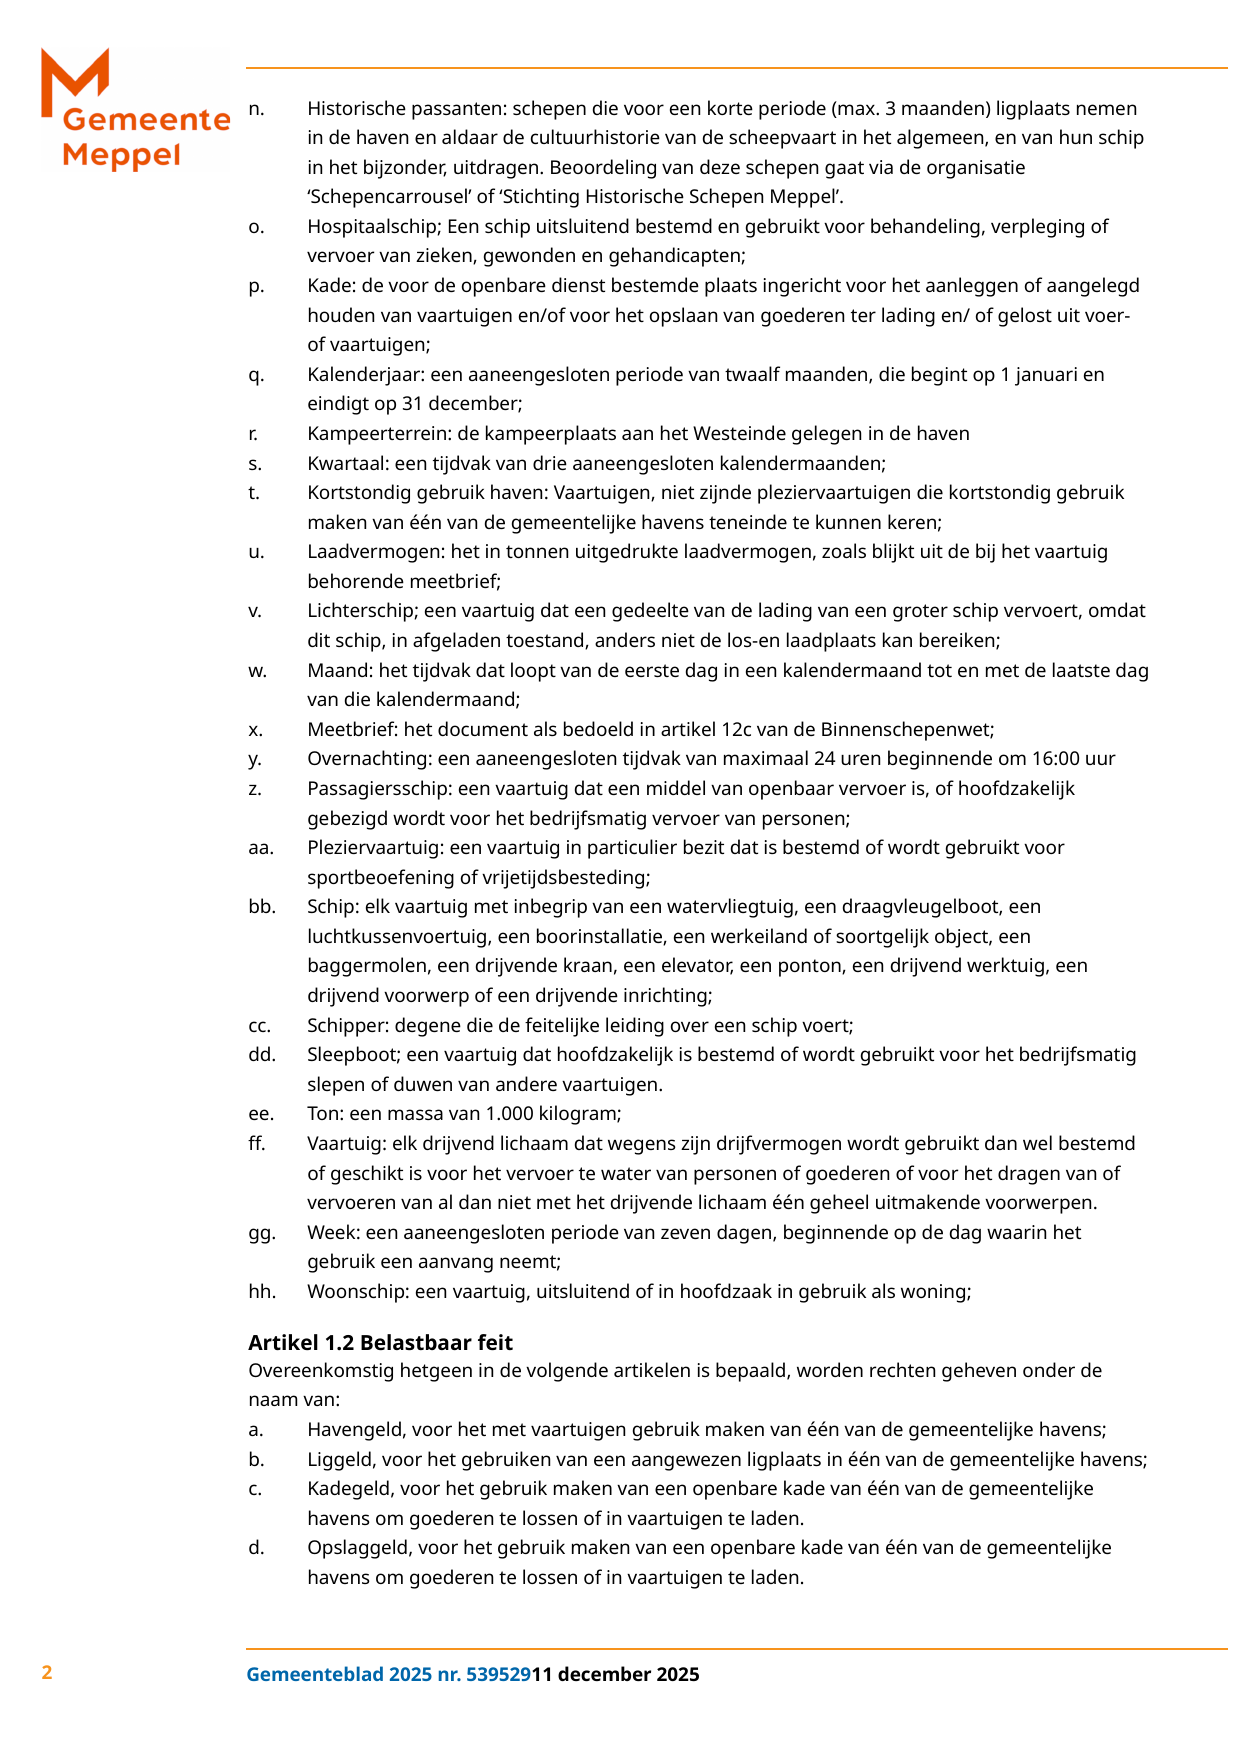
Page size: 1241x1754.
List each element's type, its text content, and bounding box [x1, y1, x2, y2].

list Historische passanten: schepen die voor een korte periode (max. 3 maanden) ligplaats nemen in de haven en aldaar de cultuurhistorie van de scheepvaart in het algemeen, en van hun schip in het bijzonder, uitdragen. Beoordeling van deze schepen gaat via de organisatie ‘Schepencarrousel’ of ‘Stichting Historische Schepen Meppel’. [248, 95, 1152, 209]
text Overeenkomstig hetgeen in de volgende artikelen is bepaald, worden rechten geheven onder de naam van: [248, 1357, 1152, 1412]
list Schipper: degene die de feitelijke leiding over een schip voert; [248, 1012, 1152, 1038]
list Opslaggeld, voor het gebruik maken van een openbare kade van één van de gemeentelijke havens om goederen te lossen of in vaartuigen te laden. [248, 1534, 1152, 1590]
list Havengeld, voor het met vaartuigen gebruik maken van één van de gemeentelijke havens; [248, 1416, 1152, 1442]
list Liggeld, voor het gebruiken van een aangewezen ligplaats in één van de gemeentelijke havens; [248, 1446, 1152, 1471]
list Ton: een massa van 1.000 kilogram; [248, 1101, 1152, 1126]
list Kalenderjaar: een aaneengesloten periode van twaalf maanden, die begint op 1 januari en eindigt op 31 december; [248, 361, 1152, 416]
list Kade: de voor de openbare dienst bestemde plaats ingericht voor het aanleggen of aangelegd houden van vaartuigen en/of voor het opslaan van goederen ter lading en/ of gelost uit voer- of vaartuigen; [248, 272, 1152, 357]
list Vaartuig: elk drijvend lichaam dat wegens zijn drijfvermogen wordt gebruikt dan wel bestemd of geschikt is voor het vervoer te water van personen of goederen of voor het dragen van of vervoeren van al dan niet met het drijvende lichaam één geheel uitmakende voorwerpen. [248, 1130, 1152, 1215]
list Laadvermogen: het in tonnen uitgedrukte laadvermogen, zoals blijkt uit de bij het vaartuig behorende meetbrief; [248, 538, 1152, 594]
text Artikel 1.2 Belastbaar feit [248, 1328, 1152, 1357]
list Overnachting: een aaneengesloten tijdvak van maximaal 24 uren beginnende om 16:00 uur [248, 746, 1152, 771]
list Sleepboot; een vaartuig dat hoofdzakelijk is bestemd of wordt gebruikt voor het bedrijfsmatig slepen of duwen van andere vaartuigen. [248, 1041, 1152, 1097]
list Kadegeld, voor het gebruik maken van een openbare kade van één van de gemeentelijke havens om goederen te lossen of in vaartuigen te laden. [248, 1475, 1152, 1531]
list Hospitaalschip; Een schip uitsluitend bestemd en gebruikt voor behandeling, verpleging of vervoer van zieken, gewonden en gehandicapten; [248, 213, 1152, 268]
list Lichterschip; een vaartuig dat een gedeelte van de lading van een groter schip vervoert, omdat dit schip, in afgeladen toestand, anders niet de los-en laadplaats kan bereiken; [248, 598, 1152, 653]
list Maand: het tijdvak dat loopt van de eerste dag in een kalendermaand tot en met de laatste dag van die kalendermaand; [248, 657, 1152, 712]
picture [41, 47, 231, 172]
list Kortstondig gebruik haven: Vaartuigen, niet zijnde pleziervaartuigen die kortstondig gebruik maken van één van de gemeentelijke havens teneinde te kunnen keren; [248, 479, 1152, 535]
list Kwartaal: een tijdvak van drie aaneengesloten kalendermaanden; [248, 450, 1152, 476]
list Week: een aaneengesloten periode van zeven dagen, beginnende op de dag waarin het gebruik een aanvang neemt; [248, 1219, 1152, 1274]
list Schip: elk vaartuig met inbegrip van een watervliegtuig, een draagvleugelboot, een luchtkussenvoertuig, een boorinstallatie, een werkeiland of soortgelijk object, een baggermolen, een drijvende kraan, een elevator, een ponton, een drijvend werktuig, een drijvend voorwerp of een drijvende inrichting; [248, 893, 1152, 1008]
list Passagiersschip: een vaartuig dat een middel van openbaar vervoer is, of hoofdzakelijk gebezigd wordt voor het bedrijfsmatig vervoer van personen; [248, 775, 1152, 831]
list Kampeerterrein: de kampeerplaats aan het Westeinde gelegen in de haven [248, 420, 1152, 446]
list Pleziervaartuig: een vaartuig in particulier bezit dat is bestemd of wordt gebruikt voor sportbeoefening of vrijetijdsbesteding; [248, 834, 1152, 890]
list Woonschip: een vaartuig, uitsluitend of in hoofdzaak in gebruik als woning; [248, 1278, 1152, 1304]
list Meetbrief: het document als bedoeld in artikel 12c van de Binnenschepenwet; [248, 716, 1152, 742]
